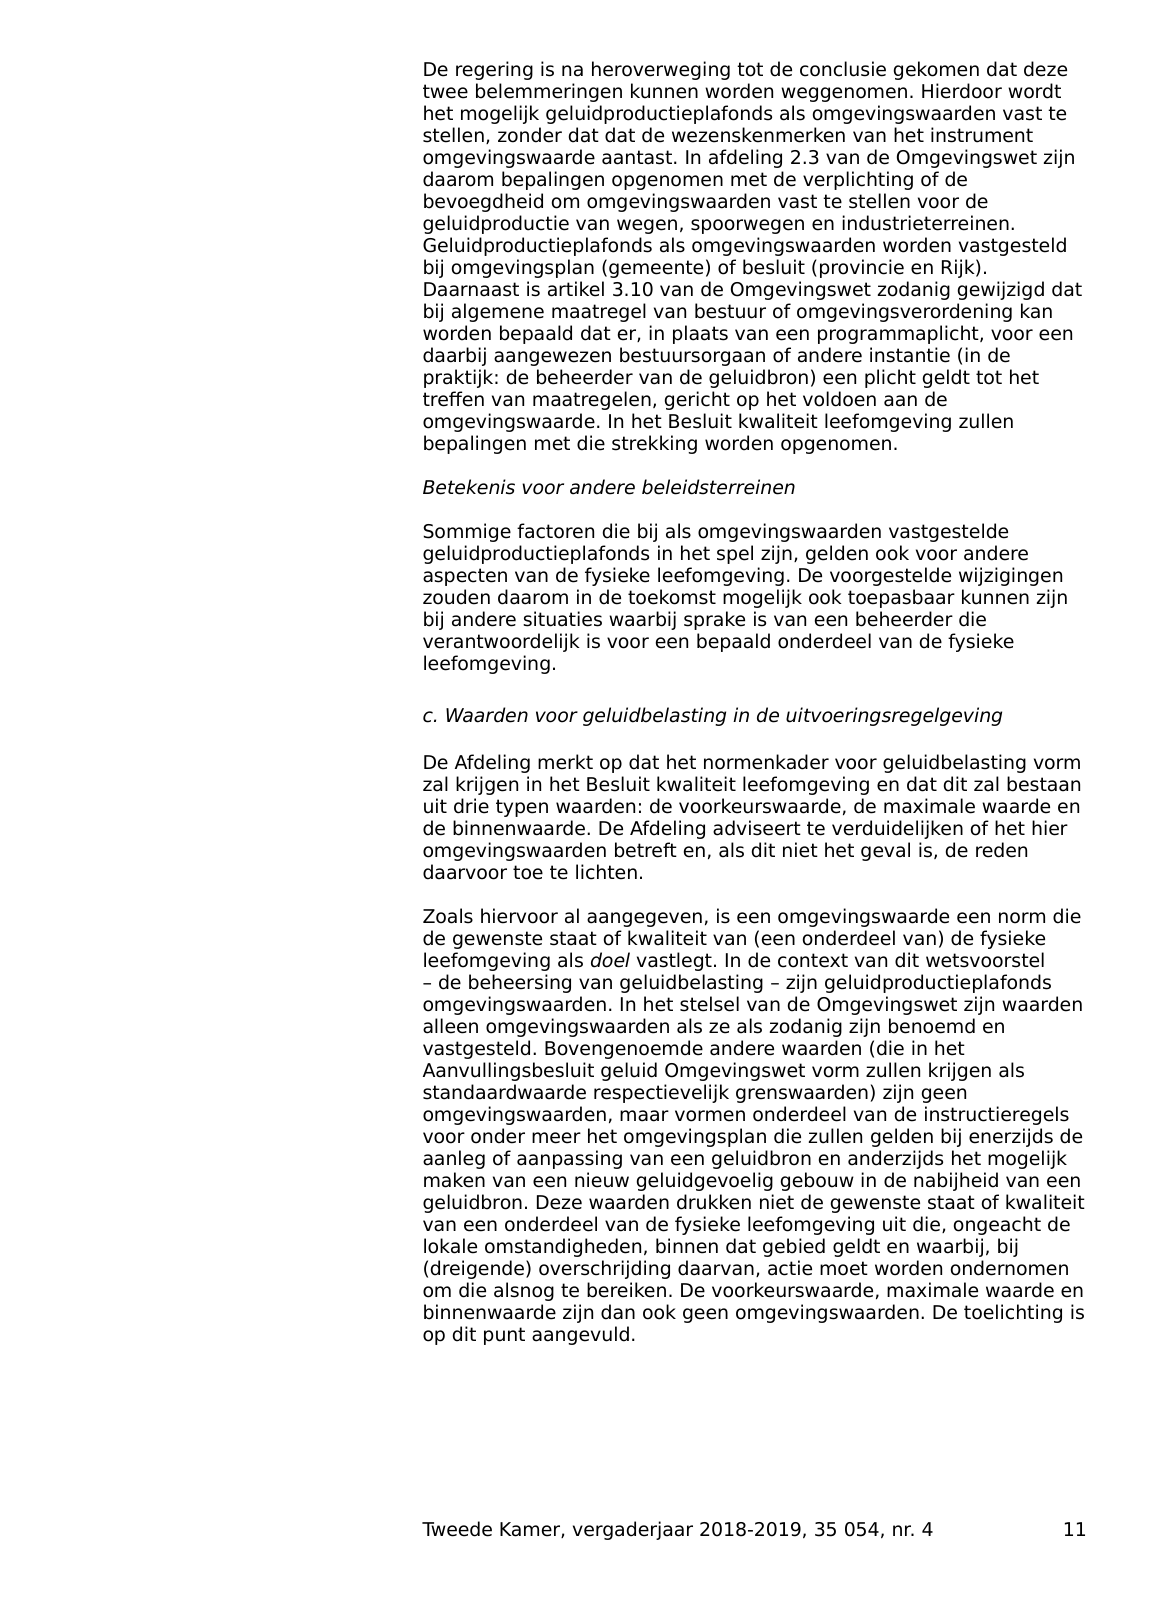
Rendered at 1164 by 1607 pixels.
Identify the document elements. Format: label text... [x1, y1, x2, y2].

text De regering is na heroverweging tot de conclusie gekomen dat deze twee belemmeringen kunnen worden weggenomen. Hierdoor wordt het mogelijk geluidproductieplafonds als omgevingswaarden vast te stellen, zonder dat dat de wezenskenmerken van het instrument omgevingswaarde aantast. In afdeling 2.3 van de Omgevingswet zijn daarom bepalingen opgenomen met de verplichting of de bevoegdheid om omgevingswaarden vast te stellen voor de geluidproductie van wegen, spoorwegen en industrieterreinen. Geluidproductieplafonds als omgevingswaarden worden vastgesteld bij omgevingsplan (gemeente) of besluit (provincie en Rijk). Daarnaast is artikel 3.10 van de Omgevingswet zodanig gewijzigd dat bij algemene maatregel van bestuur of omgevingsverordening kan worden bepaald dat er, in plaats van een programmaplicht, voor een daarbij aangewezen bestuursorgaan of andere instantie (in de praktijk: de beheerder van de geluidbron) een plicht geldt tot het treffen van maatregelen, gericht op het voldoen aan de omgevingswaarde. In het Besluit kwaliteit leefomgeving zullen bepalingen met die strekking worden opgenomen. [422, 59, 1087, 455]
subtitle Betekenis voor andere beleidsterreinen [422, 477, 1087, 499]
text De Afdeling merkt op dat het normenkader voor geluidbelasting vorm zal krijgen in het Besluit kwaliteit leefomgeving en dat dit zal bestaan uit drie typen waarden: de voorkeurswaarde, de maximale waarde en de binnenwaarde. De Afdeling adviseert te verduidelijken of het hier omgevingswaarden betreft en, als dit niet het geval is, de reden daarvoor toe te lichten. [422, 752, 1087, 884]
text Sommige factoren die bij als omgevingswaarden vastgestelde geluidproductieplafonds in het spel zijn, gelden ook voor andere aspecten van de fysieke leefomgeving. De voorgestelde wijzigingen zouden daarom in de toekomst mogelijk ook toepasbaar kunnen zijn bij andere situaties waarbij sprake is van een beheerder die verantwoordelijk is voor een bepaald onderdeel van de fysieke leefomgeving. [422, 521, 1087, 675]
text Zoals hiervoor al aangegeven, is een omgevingswaarde een norm die de gewenste staat of kwaliteit van (een onderdeel van) de fysieke leefomgeving als doel vastlegt. In de context van dit wetsvoorstel – de beheersing van geluidbelasting – zijn geluidproductieplafonds omgevingswaarden. In het stelsel van de Omgevingswet zijn waarden alleen omgevingswaarden als ze als zodanig zijn benoemd en vastgesteld. Bovengenoemde andere waarden (die in het Aanvullingsbesluit geluid Omgevingswet vorm zullen krijgen als standaardwaarde respectievelijk grenswaarden) zijn geen omgevingswaarden, maar vormen onderdeel van de instructieregels voor onder meer het omgevingsplan die zullen gelden bij enerzijds de aanleg of aanpassing van een geluidbron en anderzijds het mogelijk maken van een nieuw geluidgevoelig gebouw in de nabijheid van een geluidbron. Deze waarden drukken niet de gewenste staat of kwaliteit van een onderdeel van de fysieke leefomgeving uit die, ongeacht de lokale omstandigheden, binnen dat gebied geldt en waarbij, bij (dreigende) overschrijding daarvan, actie moet worden ondernomen om die alsnog te bereiken. De voorkeurswaarde, maximale waarde en binnenwaarde zijn dan ook geen omgevingswaarden. De toelichting is op dit punt aangevuld. [422, 906, 1087, 1346]
subtitle c. Waarden voor geluidbelasting in de uitvoeringsregelgeving [422, 705, 1087, 727]
